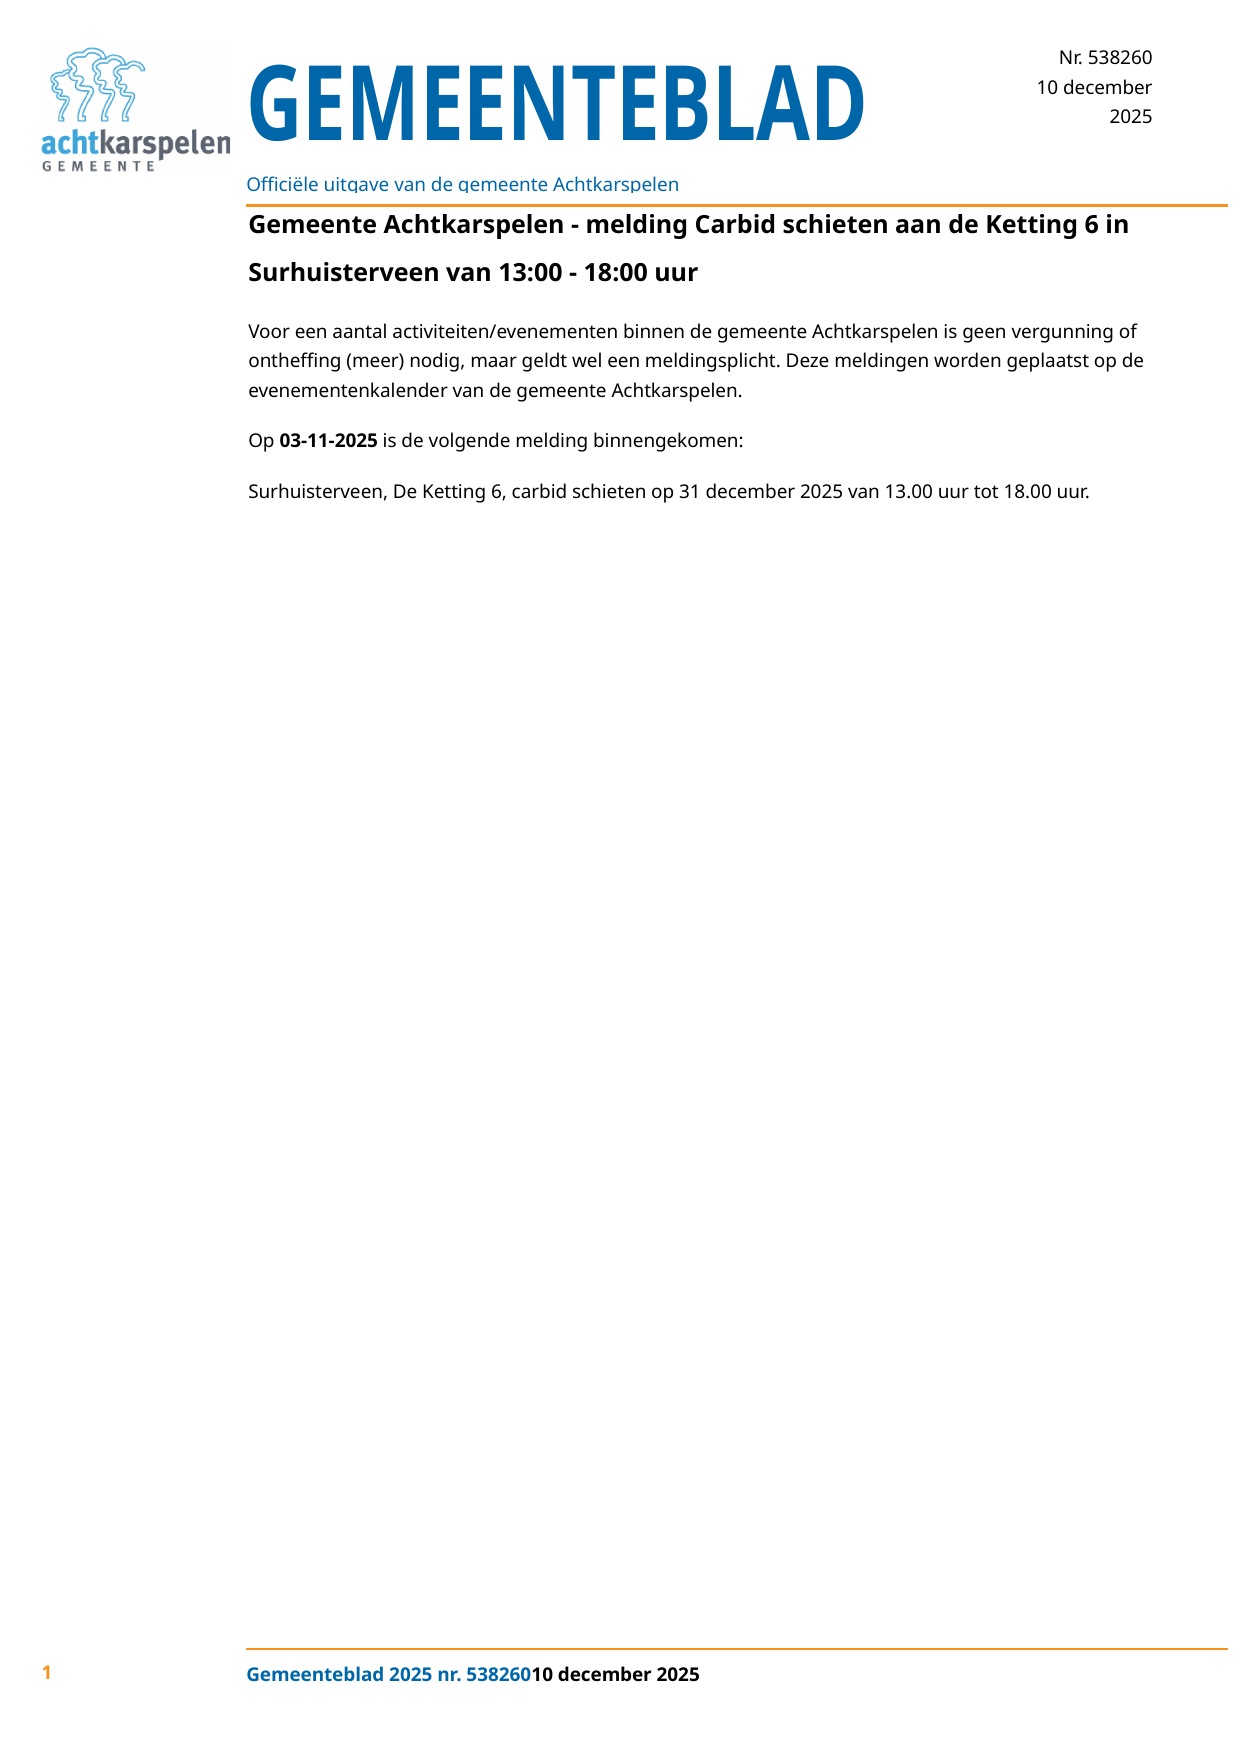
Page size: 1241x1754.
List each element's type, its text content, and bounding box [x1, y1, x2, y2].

text Op 03-11-2025 is de volgende melding binnengekomen: [248, 427, 1152, 453]
text Gemeente Achtkarspelen - melding Carbid schieten aan de Ketting 6 in Surhuisterveen van 13:00 - 18:00 uur [248, 207, 1152, 288]
text Surhuisterveen, De Ketting 6, carbid schieten op 31 december 2025 van 13.00 uur tot 18.00 uur. [248, 478, 1152, 504]
text Voor een aantal activiteiten/evenementen binnen de gemeente Achtkarspelen is geen vergunning of ontheffing (meer) nodig, maar geldt wel een meldingsplicht. Deze meldingen worden geplaatst op de evenementenkalender van de gemeente Achtkarspelen. [248, 318, 1152, 403]
picture [41, 47, 231, 172]
